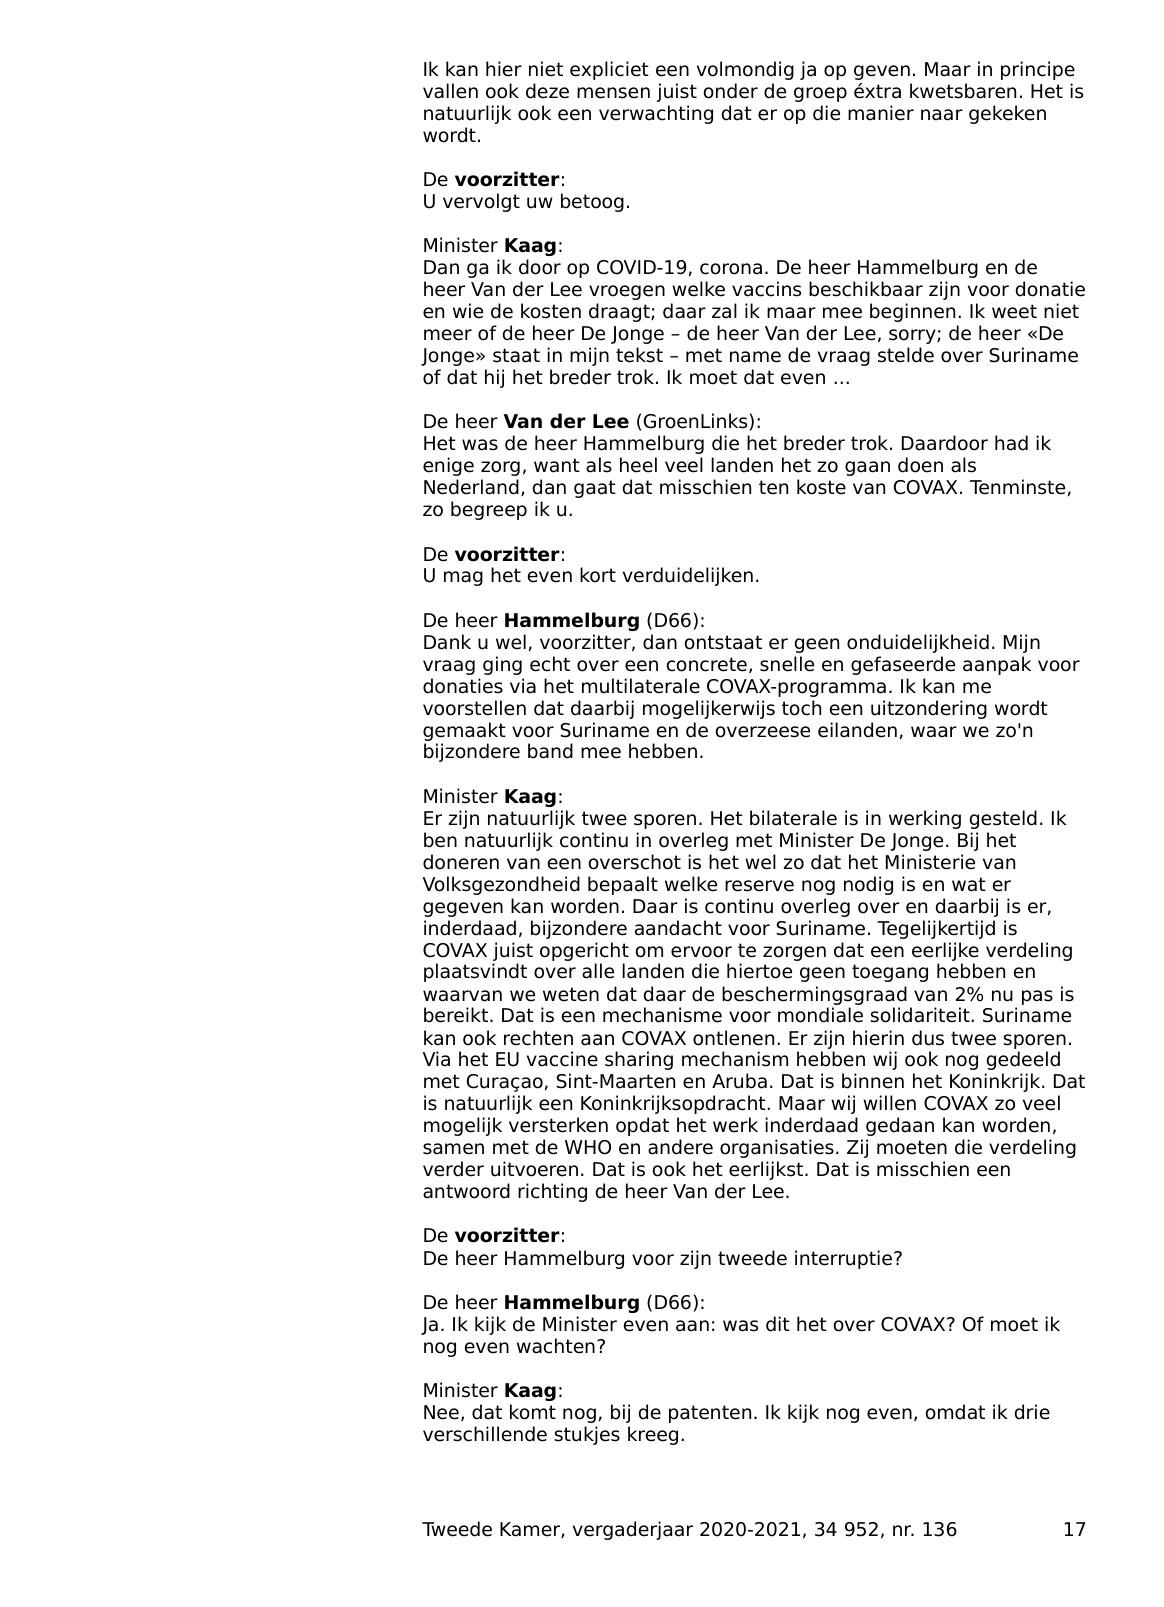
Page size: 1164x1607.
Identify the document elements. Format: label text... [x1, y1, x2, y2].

text Er zijn natuurlijk twee sporen. Het bilaterale is in werking gesteld. Ik ben natuurlijk continu in overleg met Minister De Jonge. Bij het doneren van een overschot is het wel zo dat het Ministerie van Volksgezondheid bepaalt welke reserve nog nodig is en wat er gegeven kan worden. Daar is continu overleg over en daarbij is er, inderdaad, bijzondere aandacht voor Suriname. Tegelijkertijd is COVAX juist opgericht om ervoor te zorgen dat een eerlijke verdeling plaatsvindt over alle landen die hiertoe geen toegang hebben en waarvan we weten dat daar de beschermingsgraad van 2% nu pas is bereikt. Dat is een mechanisme voor mondiale solidariteit. Suriname kan ook rechten aan COVAX ontlenen. Er zijn hierin dus twee sporen. [422, 808, 1087, 1049]
text De voorzitter: [422, 169, 1087, 191]
text De heer Hammelburg (D66): [422, 609, 1087, 632]
text De voorzitter: [422, 543, 1087, 565]
text Dan ga ik door op COVID-19, corona. De heer Hammelburg en de heer Van der Lee vroegen welke vaccins beschikbaar zijn voor donatie en wie de kosten draagt; daar zal ik maar mee beginnen. Ik weet niet meer of de heer De Jonge – de heer Van der Lee, sorry; de heer «De Jonge» staat in mijn tekst – met name de vraag stelde over Suriname of dat hij het breder trok. Ik moet dat even ... [422, 257, 1087, 389]
text De heer Hammelburg (D66): [422, 1292, 1087, 1313]
text Minister Kaag: [422, 235, 1087, 257]
text De heer Van der Lee (GroenLinks): [422, 411, 1087, 433]
text Dank u wel, voorzitter, dan ontstaat er geen onduidelijkheid. Mijn vraag ging echt over een concrete, snelle en gefaseerde aanpak voor donaties via het multilaterale COVAX-programma. Ik kan me voorstellen dat daarbij mogelijkerwijs toch een uitzondering wordt gemaakt voor Suriname en de overzeese eilanden, waar we zo'n bijzondere band mee hebben. [422, 632, 1087, 763]
text Het was de heer Hammelburg die het breder trok. Daardoor had ik enige zorg, want als heel veel landen het zo gaan doen als Nederland, dan gaat dat misschien ten koste van COVAX. Tenminste, zo begreep ik u. [422, 433, 1087, 521]
text Minister Kaag: [422, 1380, 1087, 1402]
text U mag het even kort verduidelijken. [422, 565, 1087, 587]
text De heer Hammelburg voor zijn tweede interruptie? [422, 1247, 1087, 1269]
text De voorzitter: [422, 1225, 1087, 1247]
text Ik kan hier niet expliciet een volmondig ja op geven. Maar in principe vallen ook deze mensen juist onder de groep éxtra kwetsbaren. Het is natuurlijk ook een verwachting dat er op die manier naar gekeken wordt. [422, 59, 1087, 147]
text Via het EU vaccine sharing mechanism hebben wij ook nog gedeeld met Curaçao, Sint-Maarten en Aruba. Dat is binnen het Koninkrijk. Dat is natuurlijk een Koninkrijksopdracht. Maar wij willen COVAX zo veel mogelijk versterken opdat het werk inderdaad gedaan kan worden, samen met de WHO en andere organisaties. Zij moeten die verdeling verder uitvoeren. Dat is ook het eerlijkst. Dat is misschien een antwoord richting de heer Van der Lee. [422, 1049, 1087, 1203]
text Ja. Ik kijk de Minister even aan: was dit het over COVAX? Of moet ik nog even wachten? [422, 1313, 1087, 1357]
text U vervolgt uw betoog. [422, 191, 1087, 213]
text Minister Kaag: [422, 786, 1087, 808]
text Nee, dat komt nog, bij de patenten. Ik kijk nog even, omdat ik drie verschillende stukjes kreeg. [422, 1402, 1087, 1446]
